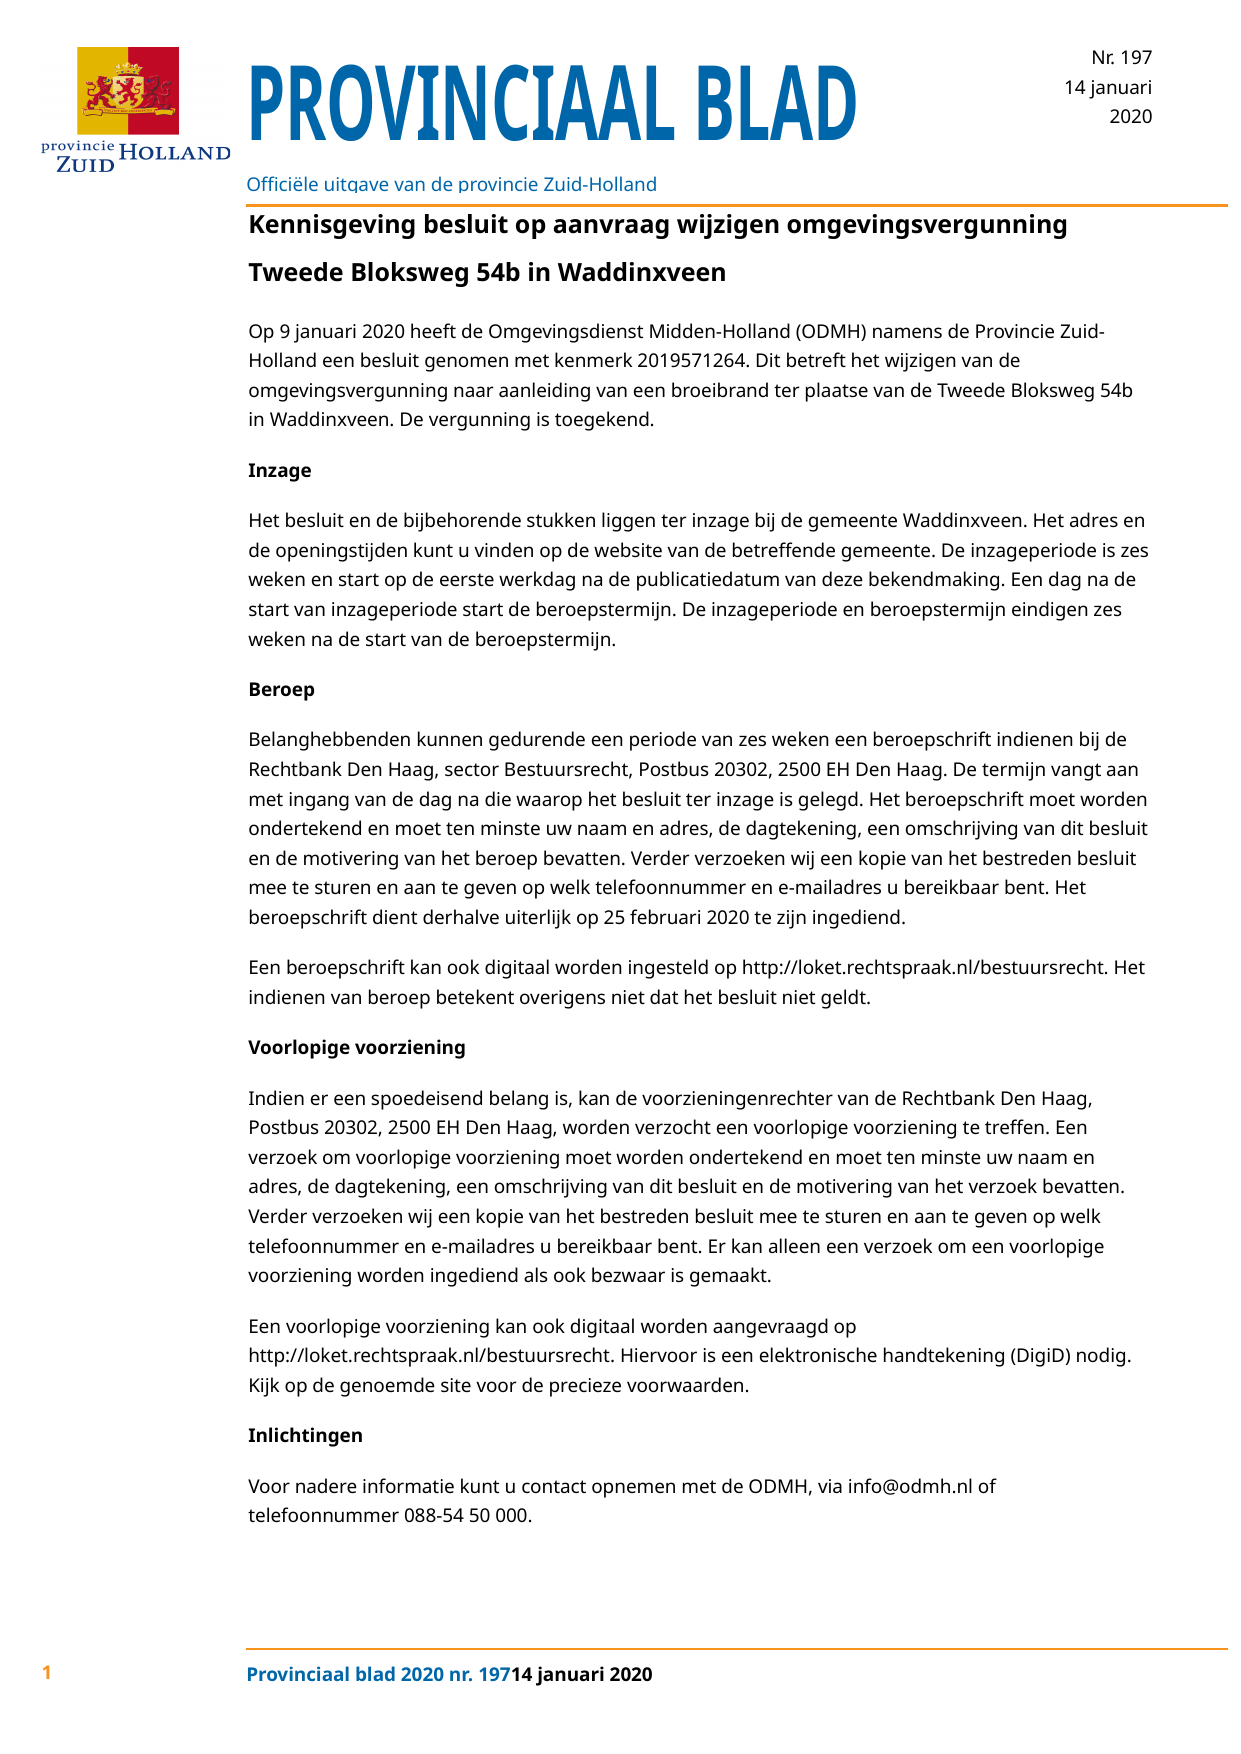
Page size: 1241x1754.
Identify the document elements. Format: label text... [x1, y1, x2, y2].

text Beroep [248, 676, 1152, 702]
text Indien er een spoedeisend belang is, kan de voorzieningenrechter van de Rechtbank Den Haag, Postbus 20302, 2500 EH Den Haag, worden verzocht een voorlopige voorziening te treffen. Een verzoek om voorlopige voorziening moet worden ondertekend en moet ten minste uw naam en adres, de dagtekening, een omschrijving van dit besluit en de motivering van het verzoek bevatten. Verder verzoeken wij een kopie van het bestreden besluit mee te sturen en aan te geven op welk telefoonnummer en e-mailadres u bereikbaar bent. Er kan alleen een verzoek om een voorlopige voorziening worden ingediend als ook bezwaar is gemaakt. [248, 1085, 1152, 1288]
text Kennisgeving besluit op aanvraag wijzigen omgevingsvergunning Tweede Bloksweg 54b in Waddinxveen [248, 207, 1152, 288]
text Voor nadere informatie kunt u contact opnemen met de ODMH, via info@odmh.nl of telefoonnummer 088-54 50 000. [248, 1473, 1152, 1528]
text Het besluit en de bijbehorende stukken liggen ter inzage bij de gemeente Waddinxveen. Het adres en de openingstijden kunt u vinden op de website van de betreffende gemeente. De inzageperiode is zes weken en start op de eerste werkdag na de publicatiedatum van deze bekendmaking. Een dag na de start van inzageperiode start de beroepstermijn. De inzageperiode en beroepstermijn eindigen zes weken na de start van de beroepstermijn. [248, 507, 1152, 652]
text Voorlopige voorziening [248, 1034, 1152, 1060]
text Belanghebbenden kunnen gedurende een periode van zes weken een beroepschrift indienen bij de Rechtbank Den Haag, sector Bestuursrecht, Postbus 20302, 2500 EH Den Haag. De termijn vangt aan met ingang van de dag na die waarop het besluit ter inzage is gelegd. Het beroepschrift moet worden ondertekend en moet ten minste uw naam en adres, de dagtekening, een omschrijving van dit besluit en de motivering van het beroep bevatten. Verder verzoeken wij een kopie van het bestreden besluit mee te sturen en aan te geven op welk telefoonnummer en e-mailadres u bereikbaar bent. Het beroepschrift dient derhalve uiterlijk op 25 februari 2020 te zijn ingediend. [248, 727, 1152, 930]
picture [41, 47, 231, 172]
text Inlichtingen [248, 1422, 1152, 1448]
text Een beroepschrift kan ook digitaal worden ingesteld op http://loket.rechtspraak.nl/bestuursrecht. Het indienen van beroep betekent overigens niet dat het besluit niet geldt. [248, 954, 1152, 1010]
text Een voorlopige voorziening kan ook digitaal worden aangevraagd op http://loket.rechtspraak.nl/bestuursrecht. Hiervoor is een elektronische handtekening (DigiD) nodig. Kijk op de genoemde site voor de precieze voorwaarden. [248, 1313, 1152, 1398]
text Inzage [248, 457, 1152, 483]
text Op 9 januari 2020 heeft de Omgevingsdienst Midden-Holland (ODMH) namens de Provincie Zuid-Holland een besluit genomen met kenmerk 2019571264. Dit betreft het wijzigen van de omgevingsvergunning naar aanleiding van een broeibrand ter plaatse van de Tweede Bloksweg 54b in Waddinxveen. De vergunning is toegekend. [248, 318, 1152, 432]
